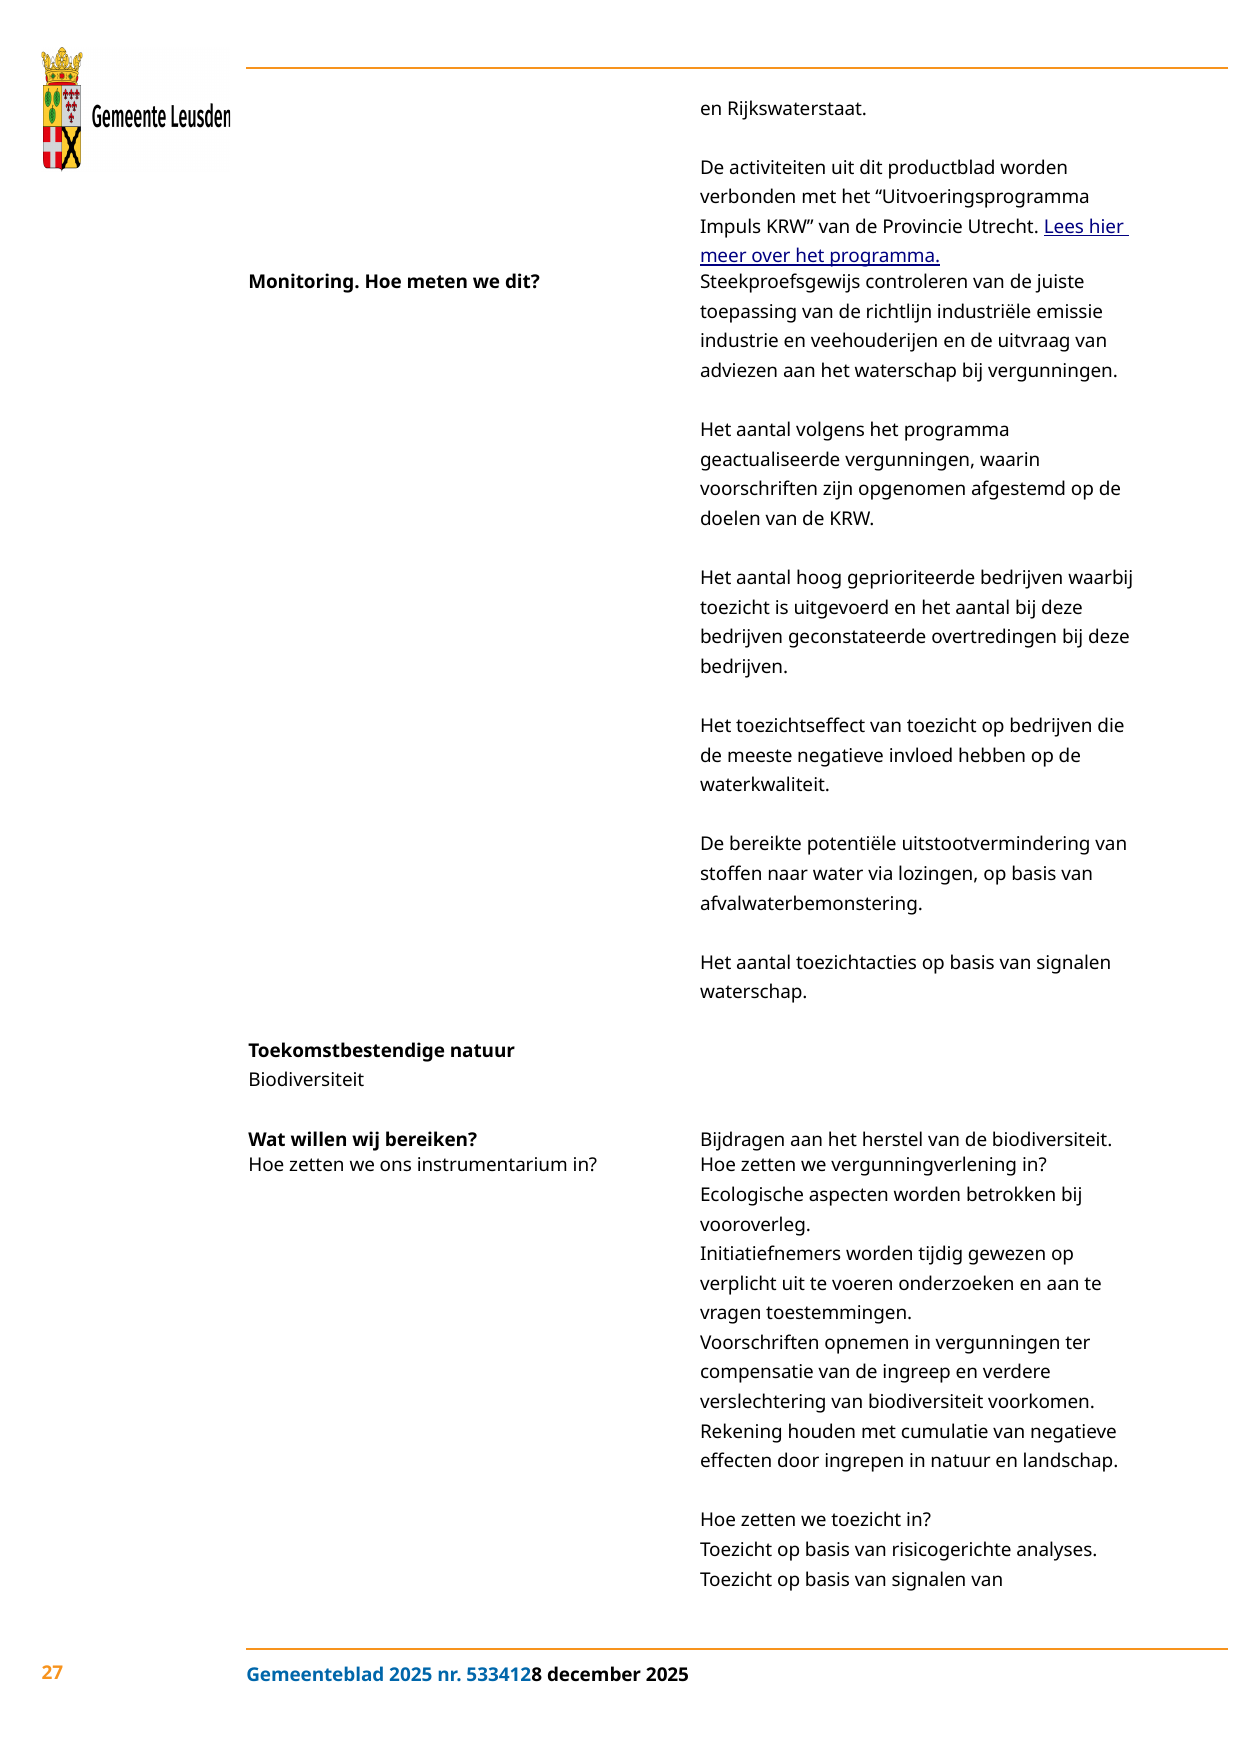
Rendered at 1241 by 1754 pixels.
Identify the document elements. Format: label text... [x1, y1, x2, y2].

table_cell [248, 95, 700, 268]
picture [41, 47, 231, 172]
table_cell Monitoring. Hoe meten we dit? [248, 269, 700, 1004]
table_cell Steekproefsgewijs controleren van de juiste toepassing van de richtlijn industriële emissie industrie en veehouderijen en de uitvraag van adviezen aan het waterschap bij vergunningen. Het aantal volgens het programma geactualiseerde vergunningen, waarin voorschriften zijn opgenomen afgestemd op de doelen van de KRW. Het aantal hoog geprioriteerde bedrijven waarbij toezicht is uitgevoerd en het aantal bij deze bedrijven geconstateerde overtredingen bij deze bedrijven. Het toezichtseffect van toezicht op bedrijven die de meeste negatieve invloed hebben op de waterkwaliteit. De bereikte potentiële uitstootvermindering van stoffen naar water via lozingen, op basis van afvalwaterbemonstering. Het aantal toezichtacties op basis van signalen waterschap. [700, 269, 1152, 1004]
table_header Bijdragen aan het herstel van de biodiversiteit. [700, 1126, 1152, 1152]
table_header Wat willen wij bereiken? [248, 1126, 700, 1152]
table_cell Hoe zetten we ons instrumentarium in? [248, 1152, 700, 1591]
table_cell Hoe zetten we vergunningverlening in? Ecologische aspecten worden betrokken bij vooroverleg. Initiatiefnemers worden tijdig gewezen op verplicht uit te voeren onderzoeken en aan te vragen toestemmingen. Voorschriften opnemen in vergunningen ter compensatie van de ingreep en verdere verslechtering van biodiversiteit voorkomen. Rekening houden met cumulatie van negatieve effecten door ingrepen in natuur en landschap. Hoe zetten we toezicht in? Toezicht op basis van risicogerichte analyses. Toezicht op basis van signalen van [700, 1152, 1152, 1591]
text Toekomstbestendige natuur [248, 1037, 1152, 1063]
table_cell en Rijkswaterstaat. De activiteiten uit dit productblad worden verbonden met het “Uitvoeringsprogramma Impuls KRW” van de Provincie Utrecht. Lees hier meer over het programma. [700, 95, 1152, 268]
text Biodiversiteit [248, 1067, 1152, 1092]
